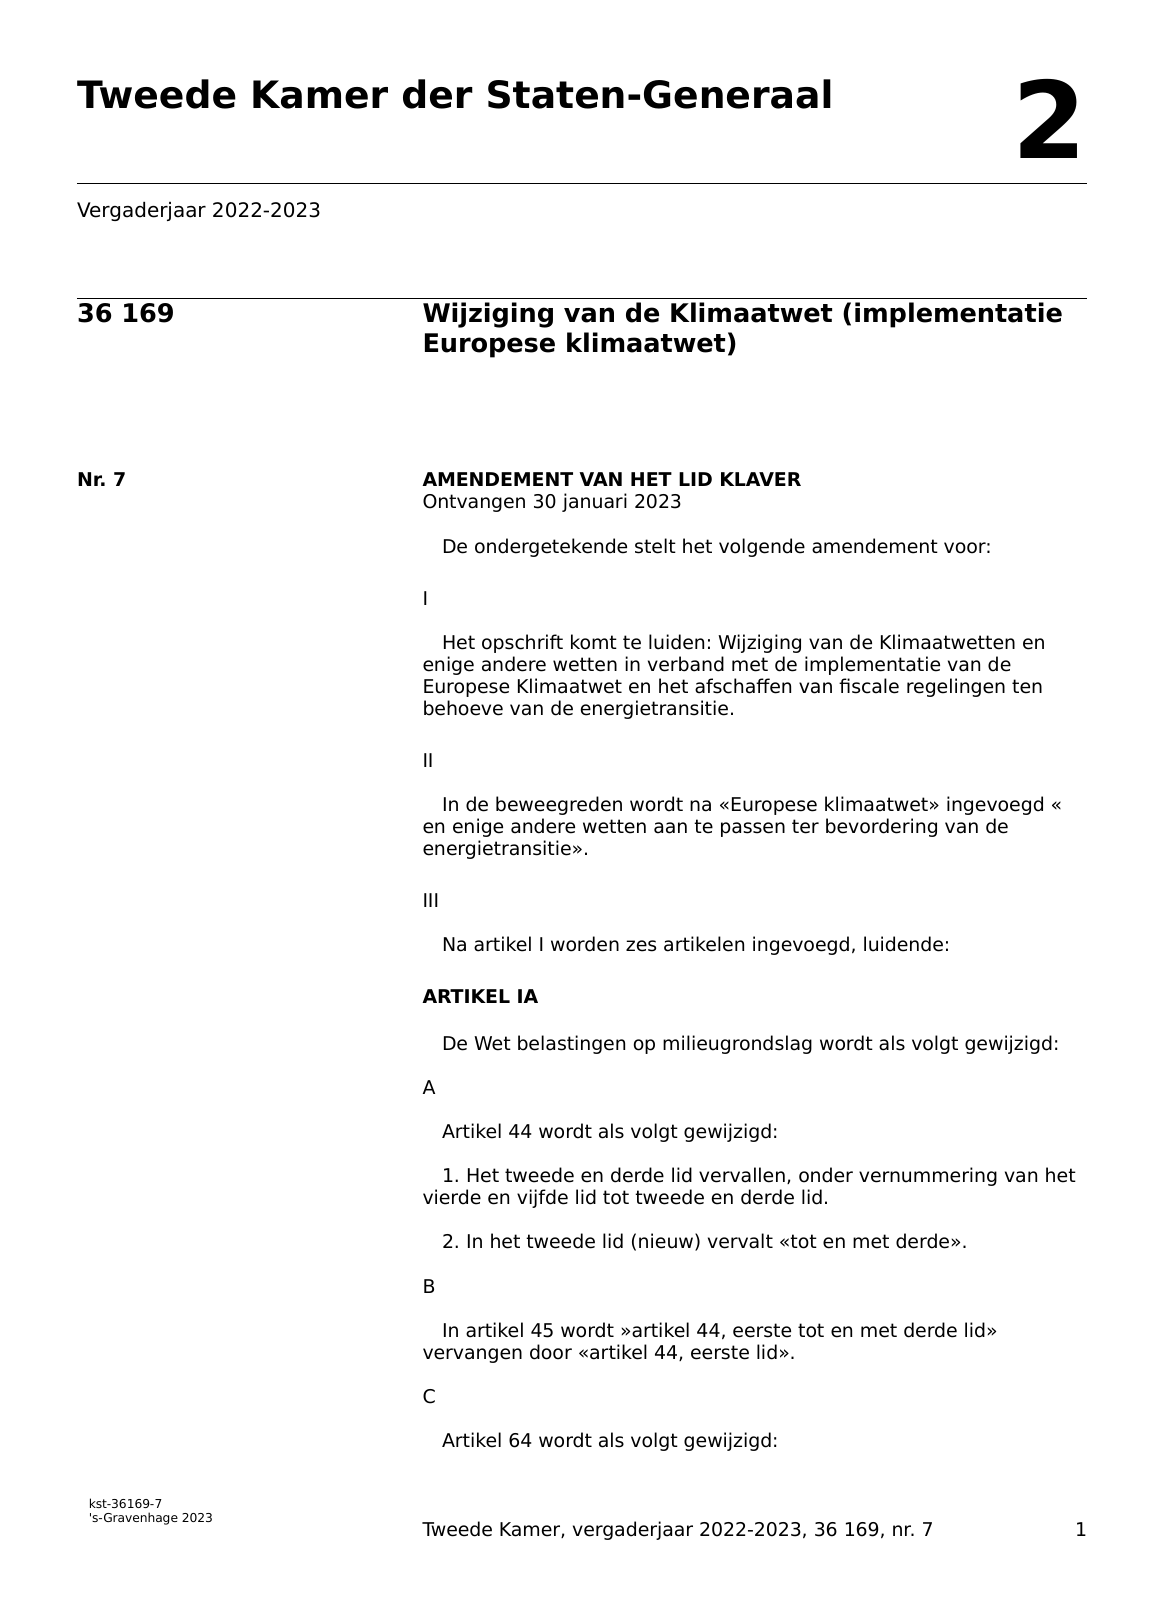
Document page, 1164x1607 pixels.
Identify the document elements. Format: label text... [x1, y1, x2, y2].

text C [422, 1386, 1087, 1408]
text In de beweegreden wordt na «Europese klimaatwet» ingevoegd « en enige andere wetten aan te passen ter bevordering van de energietransitie». [422, 794, 1087, 860]
subtitle Nr. 7 AMENDEMENT VAN HET LID KLAVER [77, 469, 1087, 491]
text Artikel 44 wordt als volgt gewijzigd: [422, 1121, 1087, 1143]
subtitle 36 169 Wijziging van de Klimaatwet (implementatie Europese klimaatwet) [77, 299, 1087, 358]
text De ondergetekende stelt het volgende amendement voor: [422, 536, 1087, 557]
subtitle I [422, 587, 1087, 609]
text kst-36169-7 [88, 1497, 323, 1511]
text A [422, 1077, 1087, 1099]
subtitle III [422, 890, 1087, 912]
table_header 2 [886, 59, 1087, 183]
text Het opschrift komt te luiden: Wijziging van de Klimaatwetten en enige andere wetten in verband met de implementatie van de Europese Klimaatwet en het afschaffen van fiscale regelingen ten behoeve van de energietransitie. [422, 632, 1087, 719]
text Na artikel I worden zes artikelen ingevoegd, luidende: [422, 934, 1087, 956]
table_header Tweede Kamer der Staten-Generaal [77, 59, 886, 183]
text B [422, 1276, 1087, 1298]
text 2. In het tweede lid (nieuw) vervalt «tot en met derde». [422, 1231, 1087, 1253]
table_cell Vergaderjaar 2022-2023 [77, 184, 1087, 298]
subtitle II [422, 749, 1087, 772]
text 's-Gravenhage 2023 [88, 1511, 323, 1525]
subtitle ARTIKEL IA [422, 986, 1087, 1008]
text 1. Het tweede en derde lid vervallen, onder vernummering van het vierde en vijfde lid tot tweede en derde lid. [422, 1165, 1087, 1209]
text Ontvangen 30 januari 2023 [422, 491, 1087, 513]
text In artikel 45 wordt »artikel 44, eerste tot en met derde lid» vervangen door «artikel 44, eerste lid». [422, 1320, 1087, 1364]
text Artikel 64 wordt als volgt gewijzigd: [422, 1430, 1087, 1452]
text De Wet belastingen op milieugrondslag wordt als volgt gewijzigd: [422, 1033, 1087, 1055]
